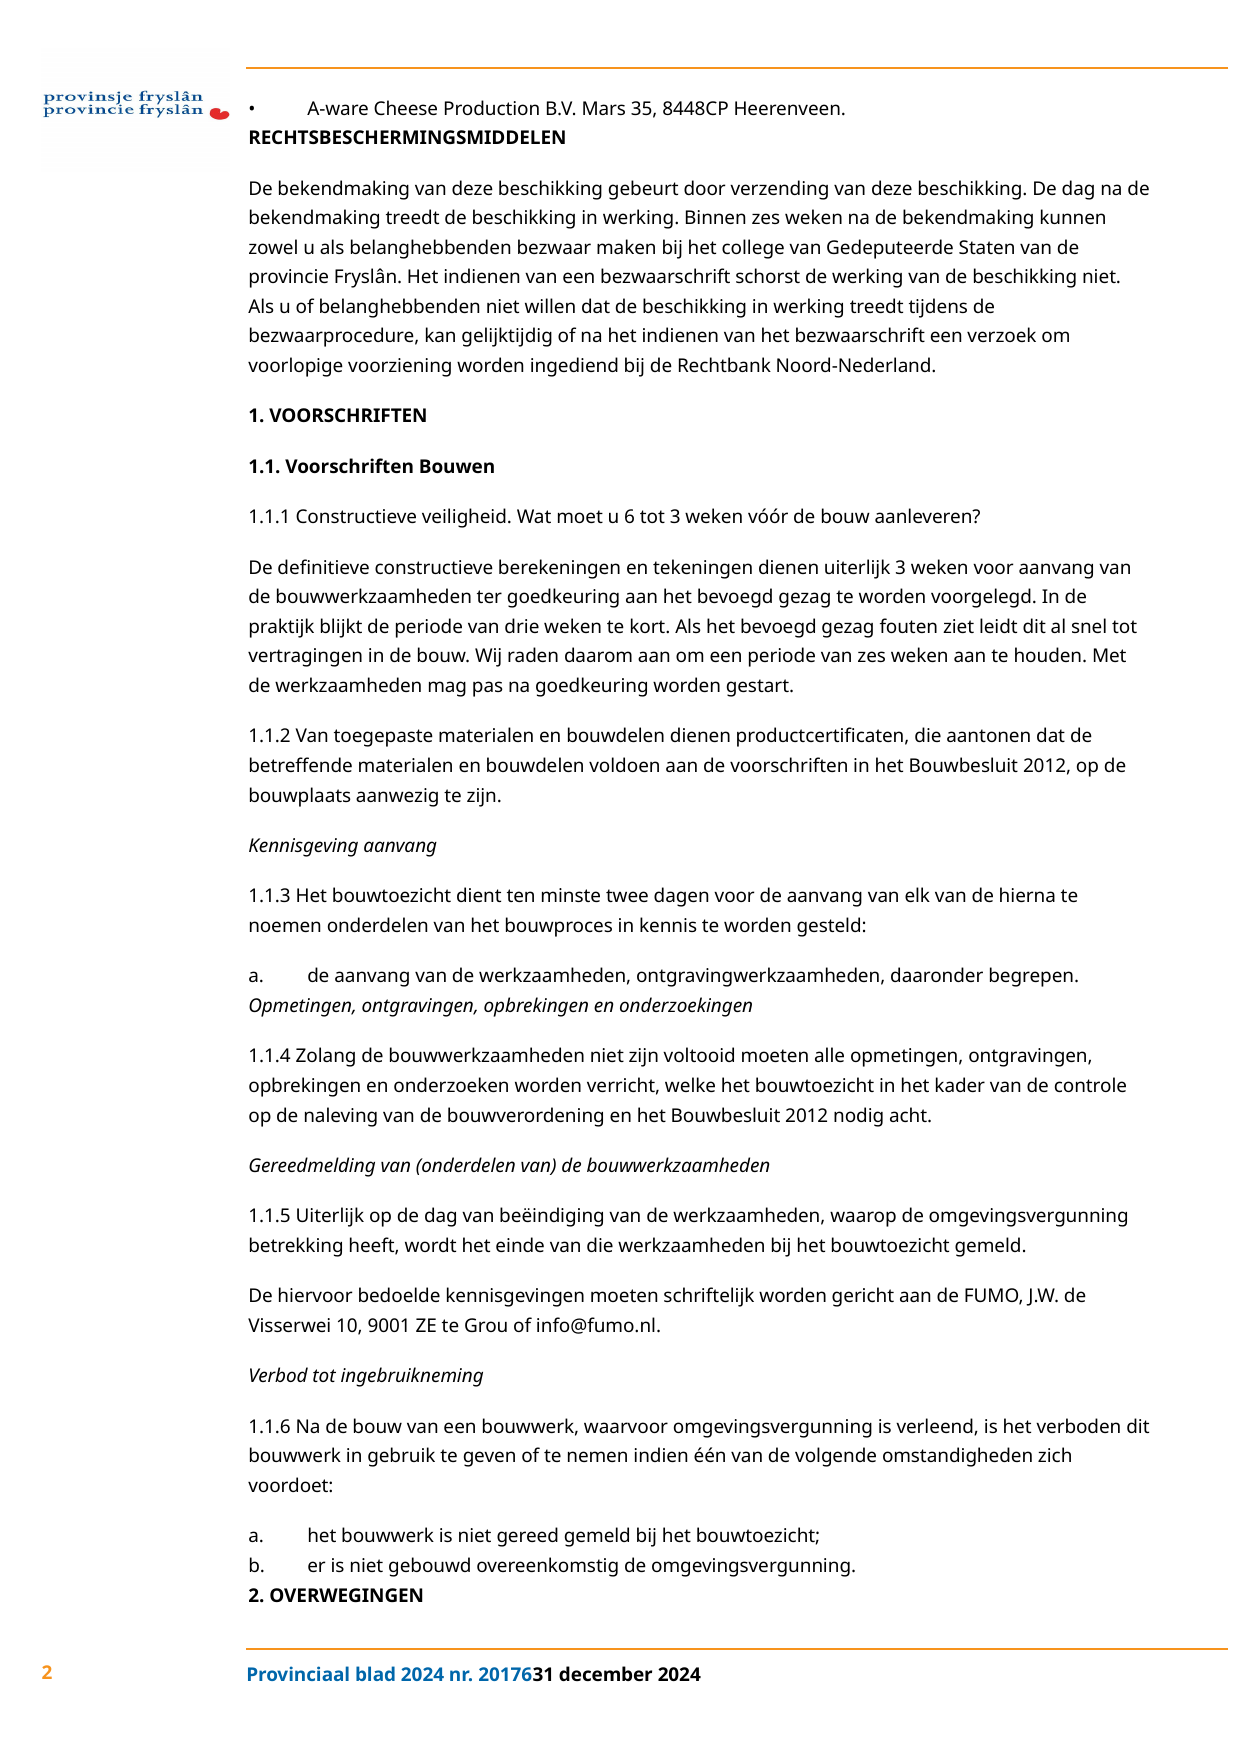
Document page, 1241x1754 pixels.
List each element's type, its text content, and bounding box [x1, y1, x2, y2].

text Kennisgeving aanvang [248, 832, 1152, 858]
text 1.1.3 Het bouwtoezicht dient ten minste twee dagen voor de aanvang van elk van de hierna te noemen onderdelen van het bouwproces in kennis te worden gesteld: [248, 883, 1152, 938]
text De bekendmaking van deze beschikking gebeurt door verzending van deze beschikking. De dag na de bekendmaking treedt de beschikking in werking. Binnen zes weken na de bekendmaking kunnen zowel u als belanghebbenden bezwaar maken bij het college van Gedeputeerde Staten van de provincie Fryslân. Het indienen van een bezwaarschrift schorst de werking van de beschikking niet. Als u of belanghebbenden niet willen dat de beschikking in werking treedt tijdens de bezwaarprocedure, kan gelijktijdig of na het indienen van het bezwaarschrift een verzoek om voorlopige voorziening worden ingediend bij de Rechtbank Noord-Nederland. [248, 175, 1152, 378]
list A-ware Cheese Production B.V. Mars 35, 8448CP Heerenveen. [248, 95, 1152, 121]
text Opmetingen, ontgravingen, opbrekingen en onderzoekingen [248, 992, 1152, 1018]
picture [41, 47, 231, 172]
list de aanvang van de werkzaamheden, ontgravingwerkzaamheden, daaronder begrepen. [248, 963, 1152, 988]
text 1.1. Voorschriften Bouwen [248, 453, 1152, 479]
text 1.1.6 Na de bouw van een bouwwerk, waarvoor omgevingsvergunning is verleend, is het verboden dit bouwwerk in gebruik te geven of te nemen indien één van de volgende omstandigheden zich voordoet: [248, 1413, 1152, 1498]
text RECHTSBESCHERMINGSMIDDELEN [248, 124, 1152, 150]
text De hiervoor bedoelde kennisgevingen moeten schriftelijk worden gericht aan de FUMO, J.W. de Visserwei 10, 9001 ZE te Grou of info@fumo.nl. [248, 1283, 1152, 1338]
text Verbod tot ingebruikneming [248, 1363, 1152, 1388]
list het bouwwerk is niet gereed gemeld bij het bouwtoezicht; [248, 1523, 1152, 1548]
text 1.1.4 Zolang de bouwwerkzaamheden niet zijn voltooid moeten alle opmetingen, ontgravingen, opbrekingen en onderzoeken worden verricht, welke het bouwtoezicht in het kader van de controle op de naleving van de bouwverordening en het Bouwbesluit 2012 nodig acht. [248, 1043, 1152, 1128]
text 1.1.1 Constructieve veiligheid. Wat moet u 6 tot 3 weken vóór de bouw aanleveren? [248, 503, 1152, 529]
list er is niet gebouwd overeenkomstig de omgevingsvergunning. [248, 1552, 1152, 1578]
text 1.1.5 Uiterlijk op de dag van beëindiging van de werkzaamheden, waarop de omgevingsvergunning betrekking heeft, wordt het einde van die werkzaamheden bij het bouwtoezicht gemeld. [248, 1203, 1152, 1258]
text 1. VOORSCHRIFTEN [248, 403, 1152, 428]
text 2. OVERWEGINGEN [248, 1582, 1152, 1608]
text Gereedmelding van (onderdelen van) de bouwwerkzaamheden [248, 1152, 1152, 1178]
text De definitieve constructieve berekeningen en tekeningen dienen uiterlijk 3 weken voor aanvang van de bouwwerkzaamheden ter goedkeuring aan het bevoegd gezag te worden voorgelegd. In de praktijk blijkt de periode van drie weken te kort. Als het bevoegd gezag fouten ziet leidt dit al snel tot vertragingen in de bouw. Wij raden daarom aan om een periode van zes weken aan te houden. Met de werkzaamheden mag pas na goedkeuring worden gestart. [248, 554, 1152, 698]
text 1.1.2 Van toegepaste materialen en bouwdelen dienen productcertificaten, die aantonen dat de betreffende materialen en bouwdelen voldoen aan de voorschriften in het Bouwbesluit 2012, op de bouwplaats aanwezig te zijn. [248, 723, 1152, 808]
